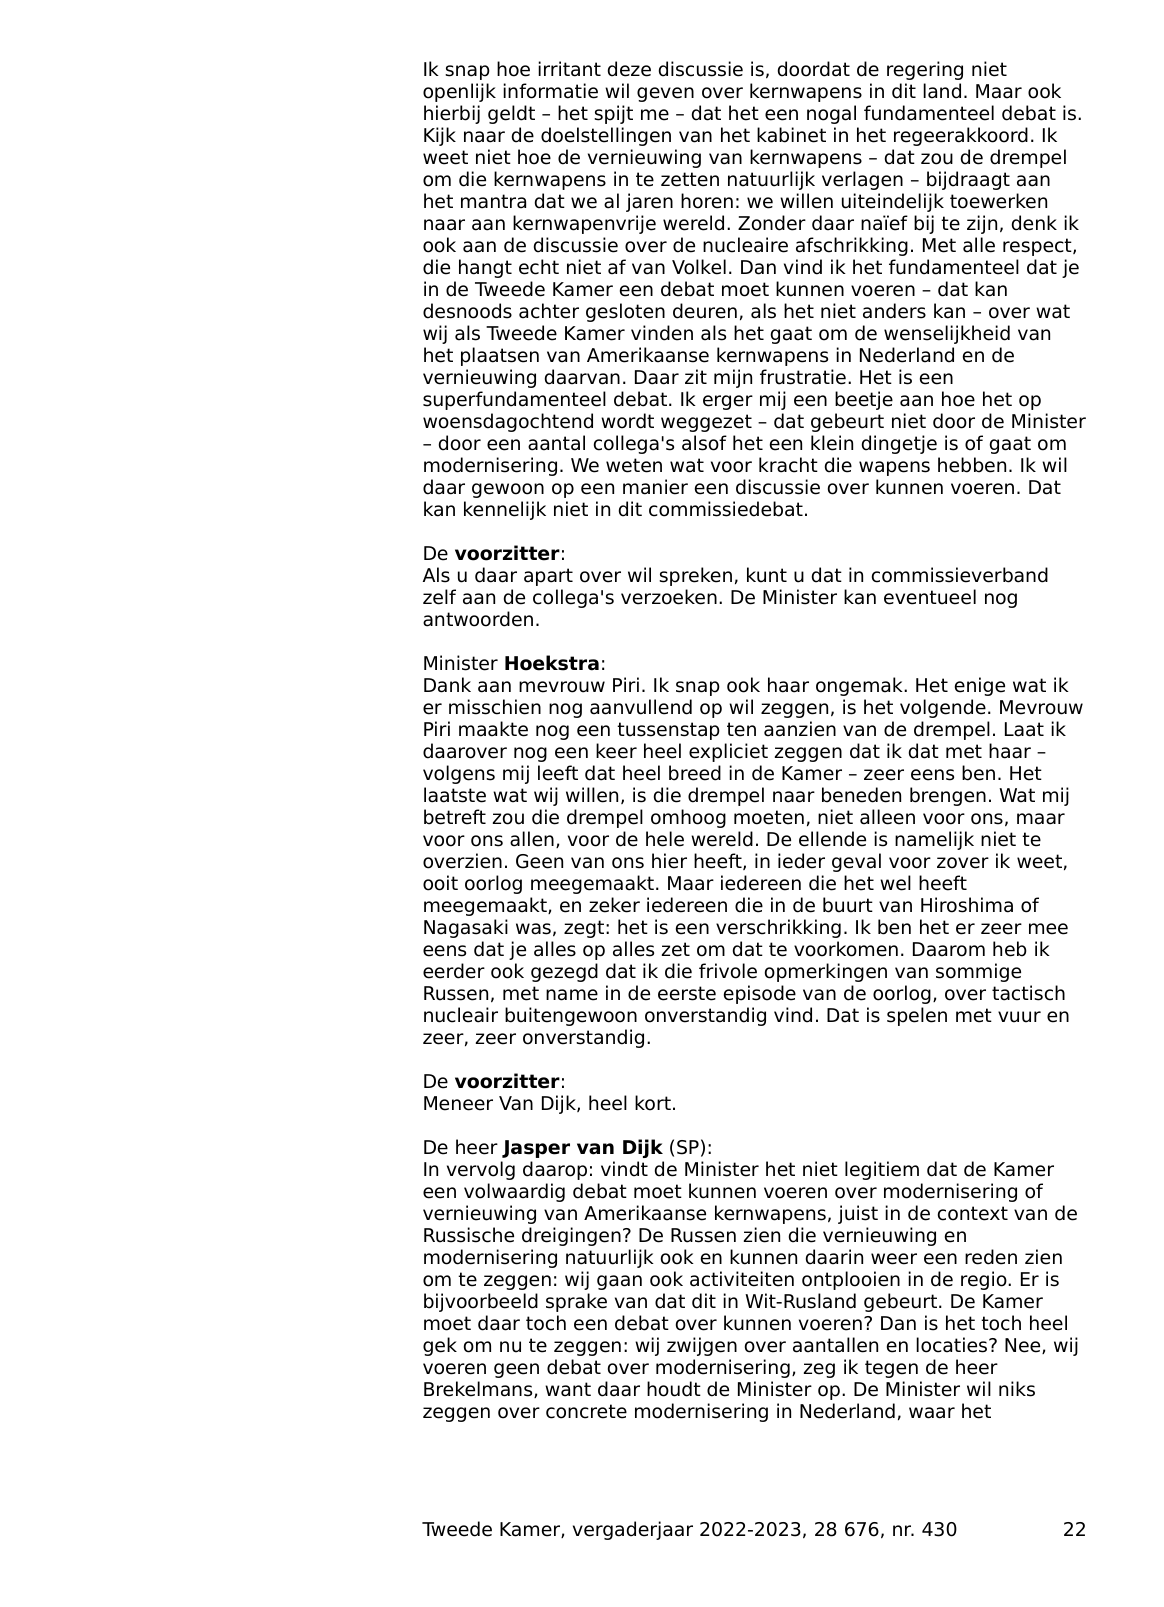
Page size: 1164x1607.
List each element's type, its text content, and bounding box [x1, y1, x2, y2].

text Meneer Van Dijk, heel kort. [422, 1093, 1087, 1115]
text De voorzitter: [422, 1071, 1087, 1093]
text In vervolg daarop: vindt de Minister het niet legitiem dat de Kamer een volwaardig debat moet kunnen voeren over modernisering of vernieuwing van Amerikaanse kernwapens, juist in de context van de Russische dreigingen? De Russen zien die vernieuwing en modernisering natuurlijk ook en kunnen daarin weer een reden zien om te zeggen: wij gaan ook activiteiten ontplooien in de regio. Er is bijvoorbeeld sprake van dat dit in Wit-Rusland gebeurt. De Kamer moet daar toch een debat over kunnen voeren? Dan is het toch heel gek om nu te zeggen: wij zwijgen over aantallen en locaties? Nee, wij voeren geen debat over modernisering, zeg ik tegen de heer Brekelmans, want daar houdt de Minister op. De Minister wil niks zeggen over concrete modernisering in Nederland, waar het [422, 1159, 1087, 1423]
text Ik snap hoe irritant deze discussie is, doordat de regering niet openlijk informatie wil geven over kernwapens in dit land. Maar ook hierbij geldt – het spijt me – dat het een nogal fundamenteel debat is. Kijk naar de doelstellingen van het kabinet in het regeerakkoord. Ik weet niet hoe de vernieuwing van kernwapens – dat zou de drempel om die kernwapens in te zetten natuurlijk verlagen – bijdraagt aan het mantra dat we al jaren horen: we willen uiteindelijk toewerken naar aan kernwapenvrije wereld. Zonder daar naïef bij te zijn, denk ik ook aan de discussie over de nucleaire afschrikking. Met alle respect, die hangt echt niet af van Volkel. Dan vind ik het fundamenteel dat je in de Tweede Kamer een debat moet kunnen voeren – dat kan desnoods achter gesloten deuren, als het niet anders kan – over wat wij als Tweede Kamer vinden als het gaat om de wenselijkheid van het plaatsen van Amerikaanse kernwapens in Nederland en de vernieuwing daarvan. Daar zit mijn frustratie. Het is een superfundamenteel debat. Ik erger mij een beetje aan hoe het op woensdagochtend wordt weggezet – dat gebeurt niet door de Minister – door een aantal collega's alsof het een klein dingetje is of gaat om modernisering. We weten wat voor kracht die wapens hebben. Ik wil daar gewoon op een manier een discussie over kunnen voeren. Dat kan kennelijk niet in dit commissiedebat. [422, 59, 1087, 521]
text De heer Jasper van Dijk (SP): [422, 1137, 1087, 1159]
text Als u daar apart over wil spreken, kunt u dat in commissieverband zelf aan de collega's verzoeken. De Minister kan eventueel nog antwoorden. [422, 565, 1087, 631]
text Dank aan mevrouw Piri. Ik snap ook haar ongemak. Het enige wat ik er misschien nog aanvullend op wil zeggen, is het volgende. Mevrouw Piri maakte nog een tussenstap ten aanzien van de drempel. Laat ik daarover nog een keer heel expliciet zeggen dat ik dat met haar – volgens mij leeft dat heel breed in de Kamer – zeer eens ben. Het laatste wat wij willen, is die drempel naar beneden brengen. Wat mij betreft zou die drempel omhoog moeten, niet alleen voor ons, maar voor ons allen, voor de hele wereld. De ellende is namelijk niet te overzien. Geen van ons hier heeft, in ieder geval voor zover ik weet, ooit oorlog meegemaakt. Maar iedereen die het wel heeft meegemaakt, en zeker iedereen die in de buurt van Hiroshima of Nagasaki was, zegt: het is een verschrikking. Ik ben het er zeer mee eens dat je alles op alles zet om dat te voorkomen. Daarom heb ik eerder ook gezegd dat ik die frivole opmerkingen van sommige Russen, met name in de eerste episode van de oorlog, over tactisch nucleair buitengewoon onverstandig vind. Dat is spelen met vuur en zeer, zeer onverstandig. [422, 675, 1087, 1048]
text De voorzitter: [422, 543, 1087, 565]
text Minister Hoekstra: [422, 653, 1087, 675]
